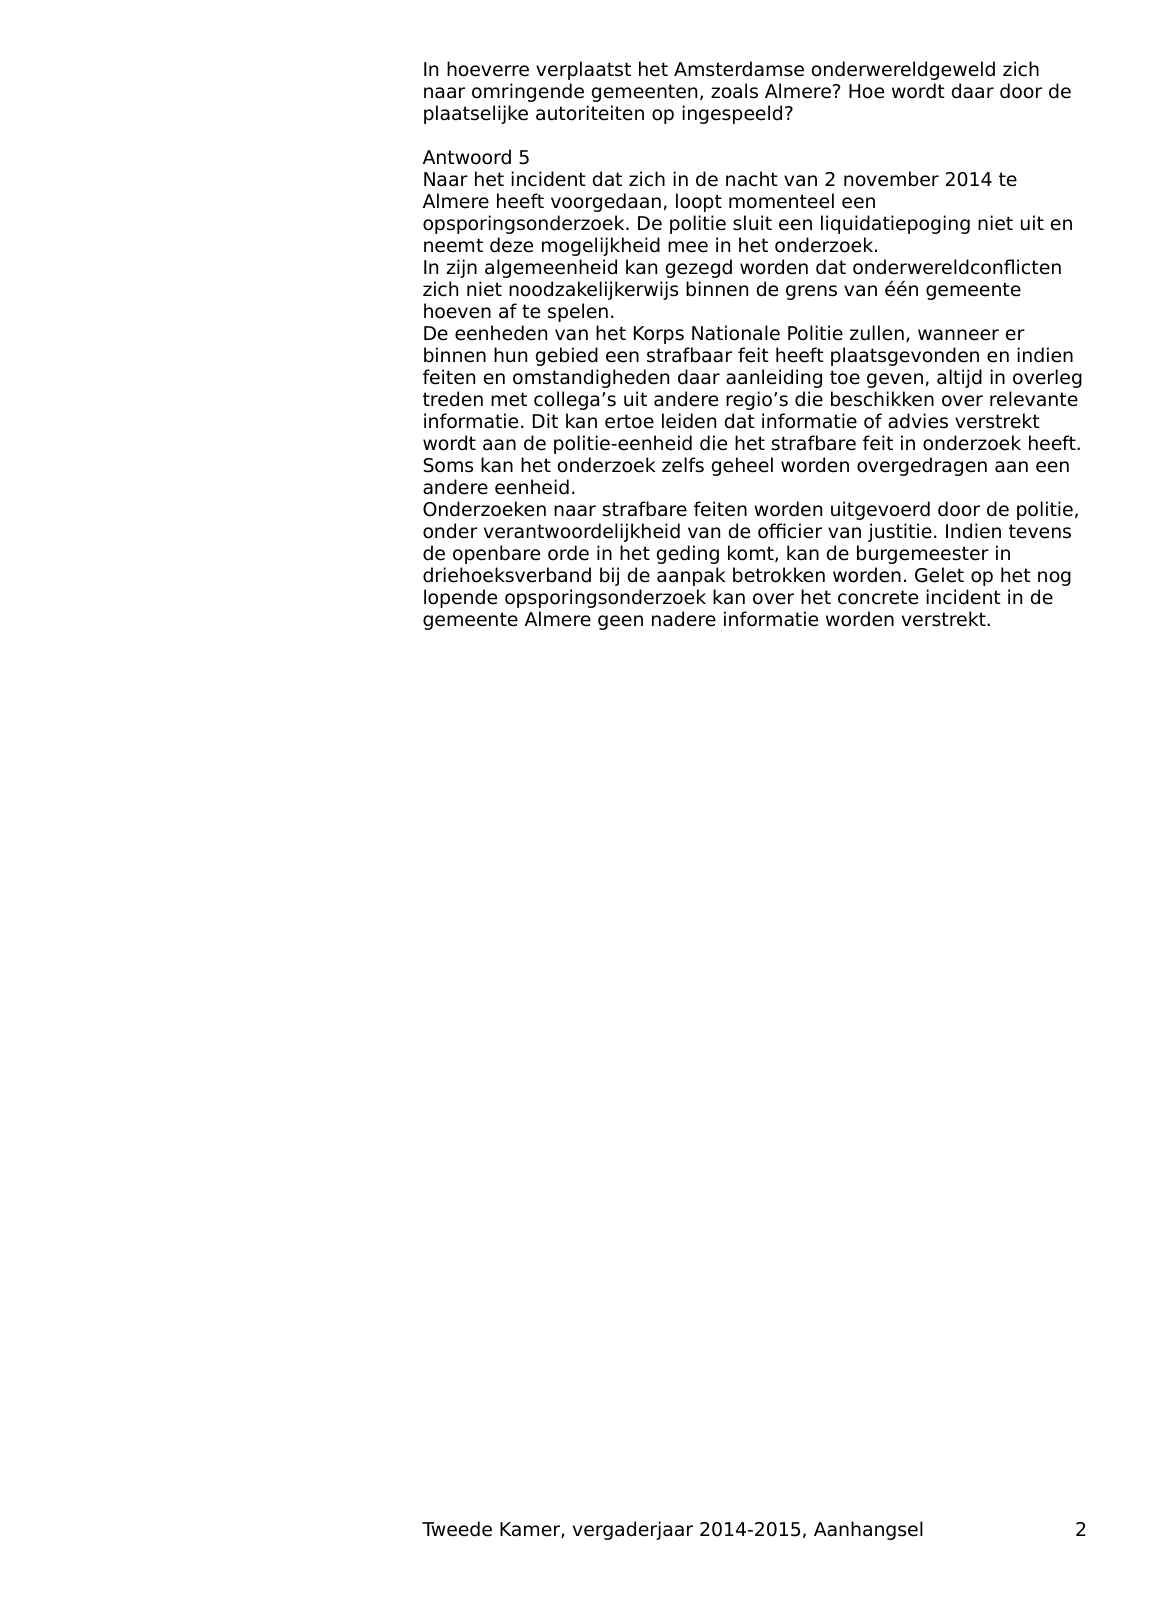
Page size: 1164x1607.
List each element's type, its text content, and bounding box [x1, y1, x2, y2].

text Antwoord 5 [422, 147, 1087, 169]
text Naar het incident dat zich in de nacht van 2 november 2014 te Almere heeft voorgedaan, loopt momenteel een opsporingsonderzoek. De politie sluit een liquidatiepoging niet uit en neemt deze mogelijkheid mee in het onderzoek. [422, 169, 1087, 257]
text Onderzoeken naar strafbare feiten worden uitgevoerd door de politie, onder verantwoordelijkheid van de officier van justitie. Indien tevens de openbare orde in het geding komt, kan de burgemeester in driehoeksverband bij de aanpak betrokken worden. Gelet op het nog lopende opsporingsonderzoek kan over het concrete incident in de gemeente Almere geen nadere informatie worden verstrekt. [422, 499, 1087, 631]
text In zijn algemeenheid kan gezegd worden dat onderwereldconflicten zich niet noodzakelijkerwijs binnen de grens van één gemeente hoeven af te spelen. [422, 257, 1087, 323]
text In hoeverre verplaatst het Amsterdamse onderwereldgeweld zich naar omringende gemeenten, zoals Almere? Hoe wordt daar door de plaatselijke autoriteiten op ingespeeld? [422, 59, 1087, 125]
text De eenheden van het Korps Nationale Politie zullen, wanneer er binnen hun gebied een strafbaar feit heeft plaatsgevonden en indien feiten en omstandigheden daar aanleiding toe geven, altijd in overleg treden met collega’s uit andere regio’s die beschikken over relevante informatie. Dit kan ertoe leiden dat informatie of advies verstrekt wordt aan de politie-eenheid die het strafbare feit in onderzoek heeft. Soms kan het onderzoek zelfs geheel worden overgedragen aan een andere eenheid. [422, 323, 1087, 499]
